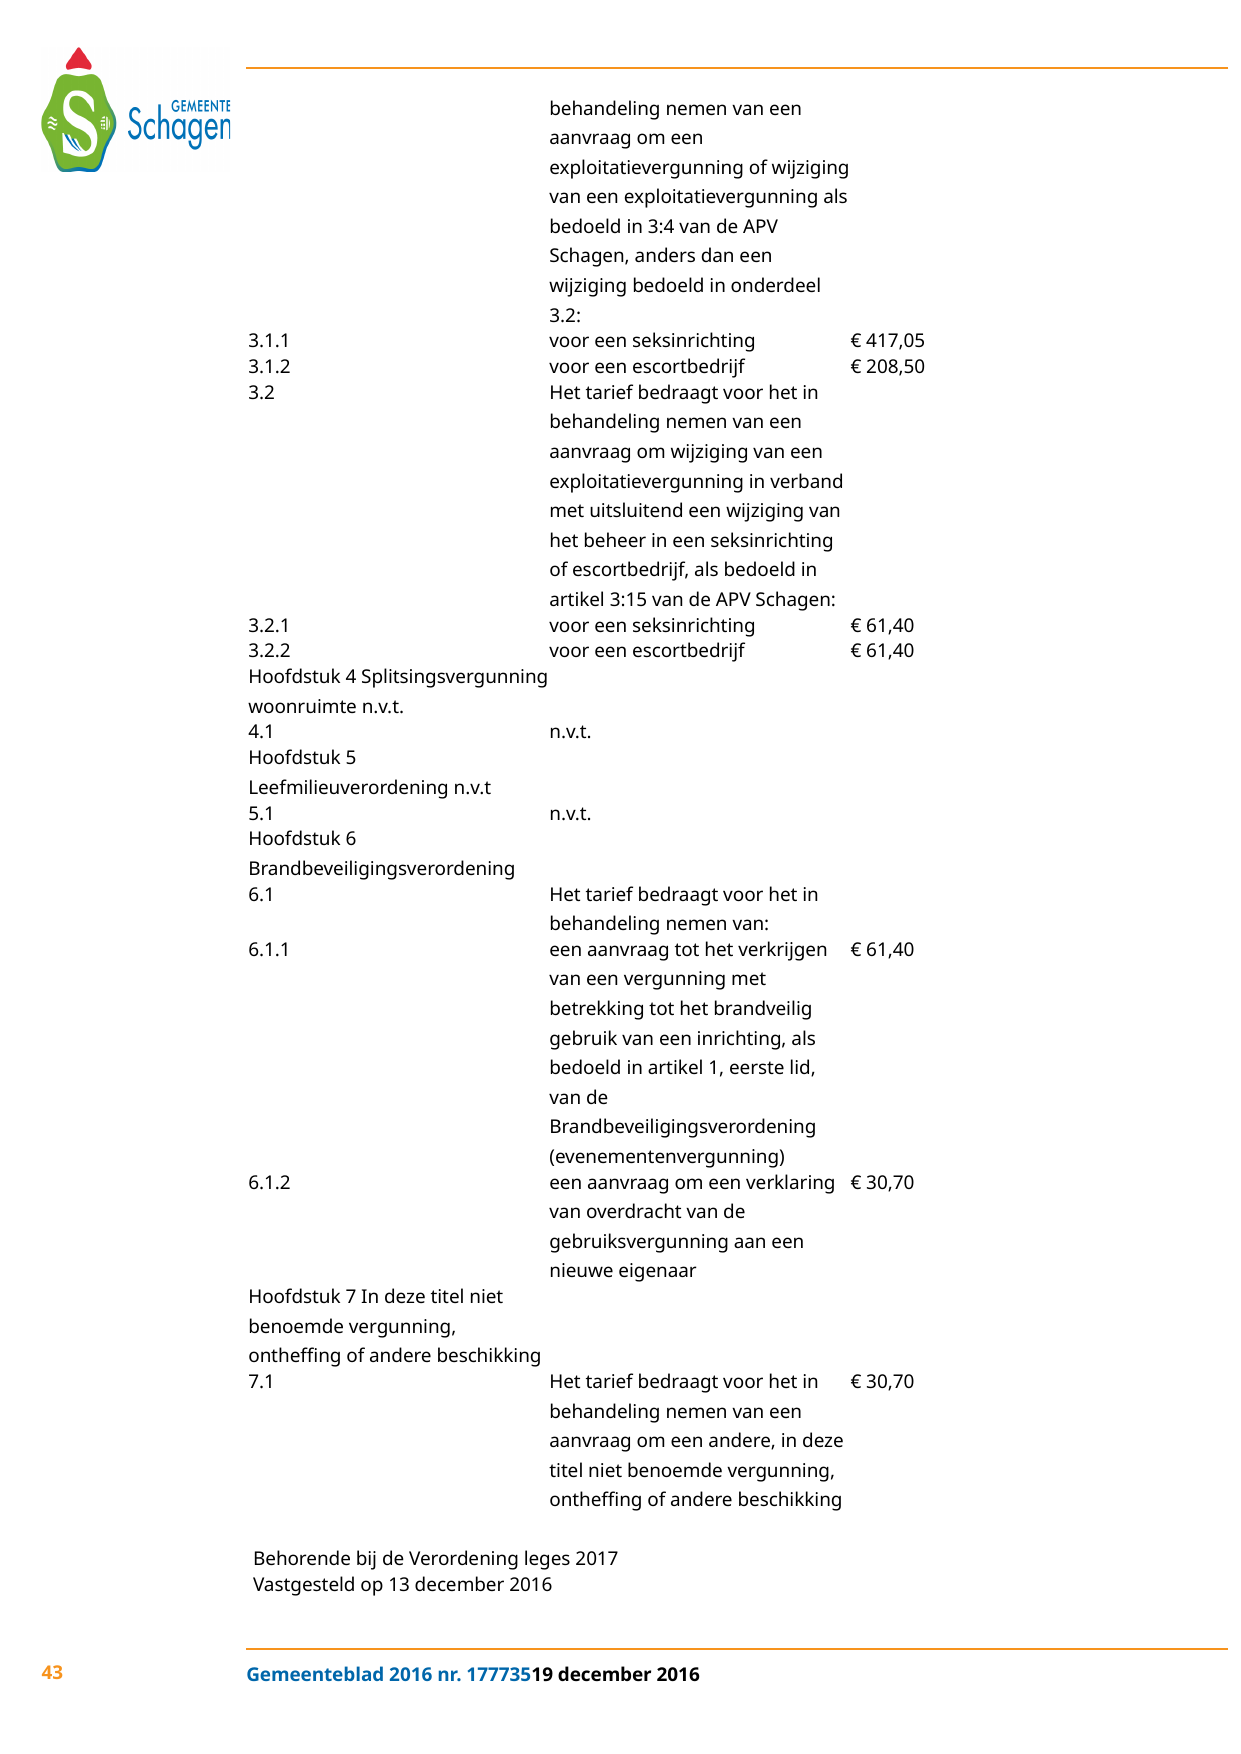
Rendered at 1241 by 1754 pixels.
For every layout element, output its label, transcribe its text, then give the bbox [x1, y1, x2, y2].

table_cell Hoofdstuk 7 In deze titel niet benoemde vergunning, ontheffing of andere beschikking [248, 1283, 549, 1368]
table_cell € 61,40 [850, 612, 1152, 638]
table_cell voor een escortbedrijf [549, 353, 850, 379]
table_cell 6.1.1 [248, 936, 549, 1169]
table_cell n.v.t. [549, 800, 850, 825]
table_cell 7.1 [248, 1368, 549, 1512]
table_cell 3.1.2 [248, 353, 549, 379]
table_cell behandeling nemen van een aanvraag om een exploitatievergunning of wijziging van een exploitatievergunning als bedoeld in 3:4 van de APV Schagen, anders dan een wijziging bedoeld in onderdeel 3.2: [549, 95, 850, 328]
table_cell 3.2.2 [248, 638, 549, 663]
table_cell Hoofdstuk 5 Leefmilieuverordening n.v.t [248, 744, 549, 800]
table_cell Vastgesteld op 13 december 2016 [248, 1571, 1152, 1597]
table_cell € 30,70 [850, 1169, 1152, 1283]
table_cell een aanvraag tot het verkrijgen van een vergunning met betrekking tot het brandveilig gebruik van een inrichting, als bedoeld in artikel 1, eerste lid, van de Brandbeveiligingsverordening (evenementenvergunning) [549, 936, 850, 1169]
table_cell [850, 881, 1152, 936]
table_cell 3.2.1 [248, 612, 549, 638]
table_cell Het tarief bedraagt voor het in behandeling nemen van: [549, 881, 850, 936]
table_cell Het tarief bedraagt voor het in behandeling nemen van een aanvraag om wijziging van een exploitatievergunning in verband met uitsluitend een wijziging van het beheer in een seksinrichting of escortbedrijf, als bedoeld in artikel 3:15 van de APV Schagen: [549, 379, 850, 612]
table_cell Hoofdstuk 6 Brandbeveiligingsverordening [248, 825, 549, 881]
table_header Behorende bij de Verordening leges 2017 [248, 1545, 1152, 1571]
table_cell [850, 95, 1152, 328]
table_cell 6.1 [248, 881, 549, 936]
table_cell [248, 95, 549, 328]
table_cell 3.2 [248, 379, 549, 612]
table_cell voor een seksinrichting [549, 612, 850, 638]
table_cell een aanvraag om een verklaring van overdracht van de gebruiksvergunning aan een nieuwe eigenaar [549, 1169, 850, 1283]
table_cell [850, 379, 1152, 612]
table_cell € 61,40 [850, 936, 1152, 1169]
table_cell 6.1.2 [248, 1169, 549, 1283]
table_cell [850, 719, 1152, 744]
table_cell 3.1.1 [248, 328, 549, 353]
picture [41, 47, 231, 172]
table_cell € 417,05 [850, 328, 1152, 353]
table_cell € 61,40 [850, 638, 1152, 663]
table_cell € 208,50 [850, 353, 1152, 379]
table_cell [850, 800, 1152, 825]
table_cell 5.1 [248, 800, 549, 825]
table_cell voor een escortbedrijf [549, 638, 850, 663]
table_cell voor een seksinrichting [549, 328, 850, 353]
table_cell 4.1 [248, 719, 549, 744]
table_cell € 30,70 [850, 1368, 1152, 1512]
table_cell n.v.t. [549, 719, 850, 744]
table_cell Het tarief bedraagt voor het in behandeling nemen van een aanvraag om een andere, in deze titel niet benoemde vergunning, ontheffing of andere beschikking [549, 1368, 850, 1512]
table_cell Hoofdstuk 4 Splitsingsvergunning woonruimte n.v.t. [248, 663, 549, 719]
